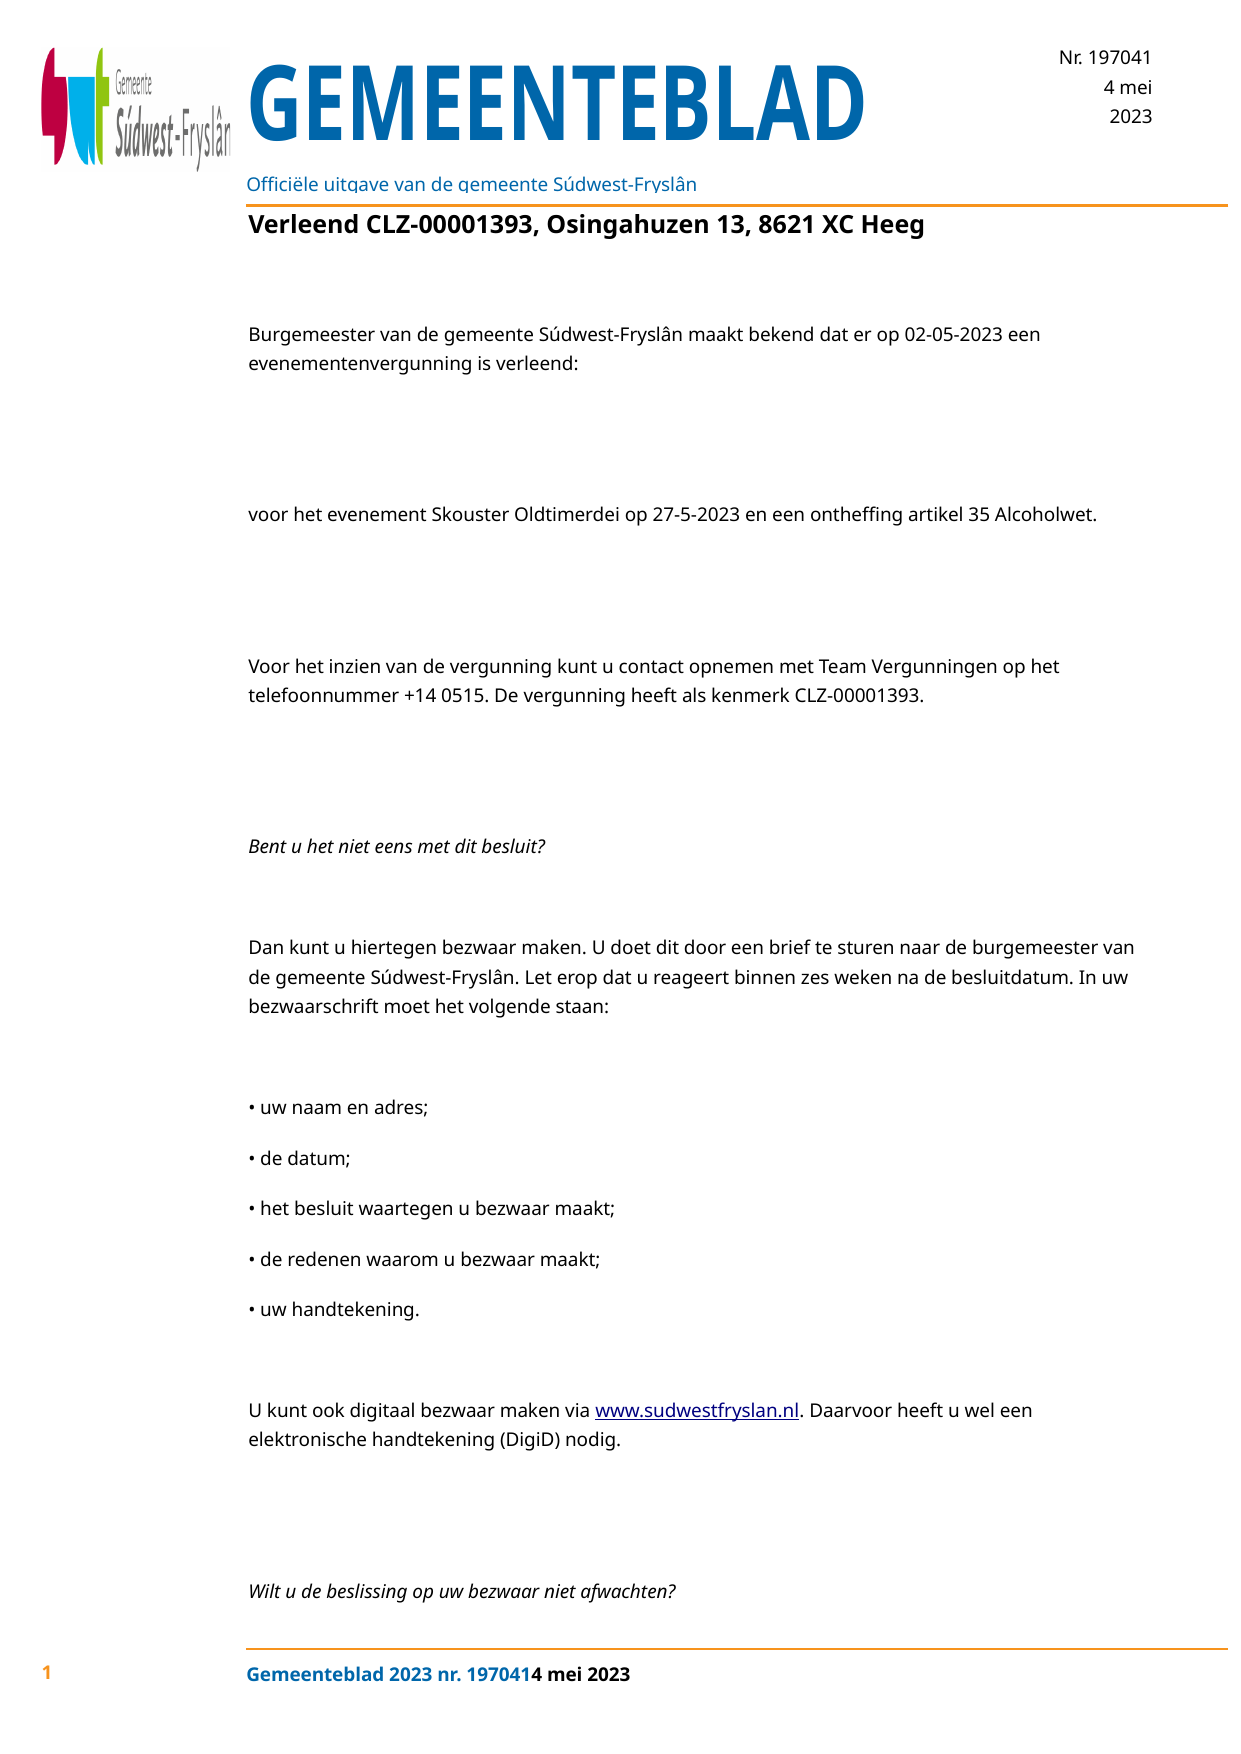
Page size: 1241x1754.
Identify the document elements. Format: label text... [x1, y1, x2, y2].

text U kunt ook digitaal bezwaar maken via www.sudwestfryslan.nl. Daarvoor heeft u wel een elektronische handtekening (DigiD) nodig. [248, 1397, 1152, 1452]
text • uw naam en adres; [248, 1094, 1152, 1120]
text • uw handtekening. [248, 1296, 1152, 1322]
text Bent u het niet eens met dit besluit? [248, 834, 1152, 859]
text • het besluit waartegen u bezwaar maakt; [248, 1195, 1152, 1221]
text • de datum; [248, 1145, 1152, 1171]
text Dan kunt u hiertegen bezwaar maken. U doet dit door een brief te sturen naar de burgemeester van de gemeente Súdwest-Fryslân. Let erop dat u reageert binnen zes weken na de besluitdatum. In uw bezwaarschrift moet het volgende staan: [248, 934, 1152, 1019]
text Burgemeester van de gemeente Súdwest-Fryslân maakt bekend dat er op 02-05-2023 een evenementenvergunning is verleend: [248, 321, 1152, 376]
text • de redenen waarom u bezwaar maakt; [248, 1246, 1152, 1271]
text Wilt u de beslissing op uw bezwaar niet afwachten? [248, 1578, 1152, 1603]
text voor het evenement Skouster Oldtimerdei op 27-5-2023 en een ontheffing artikel 35 Alcoholwet. [248, 502, 1152, 527]
picture [41, 47, 231, 172]
text Voor het inzien van de vergunning kunt u contact opnemen met Team Vergunningen op het telefoonnummer +14 0515. De vergunning heeft als kenmerk CLZ-00001393. [248, 653, 1152, 708]
text Verleend CLZ-00001393, Osingahuzen 13, 8621 XC Heeg [248, 207, 1152, 241]
